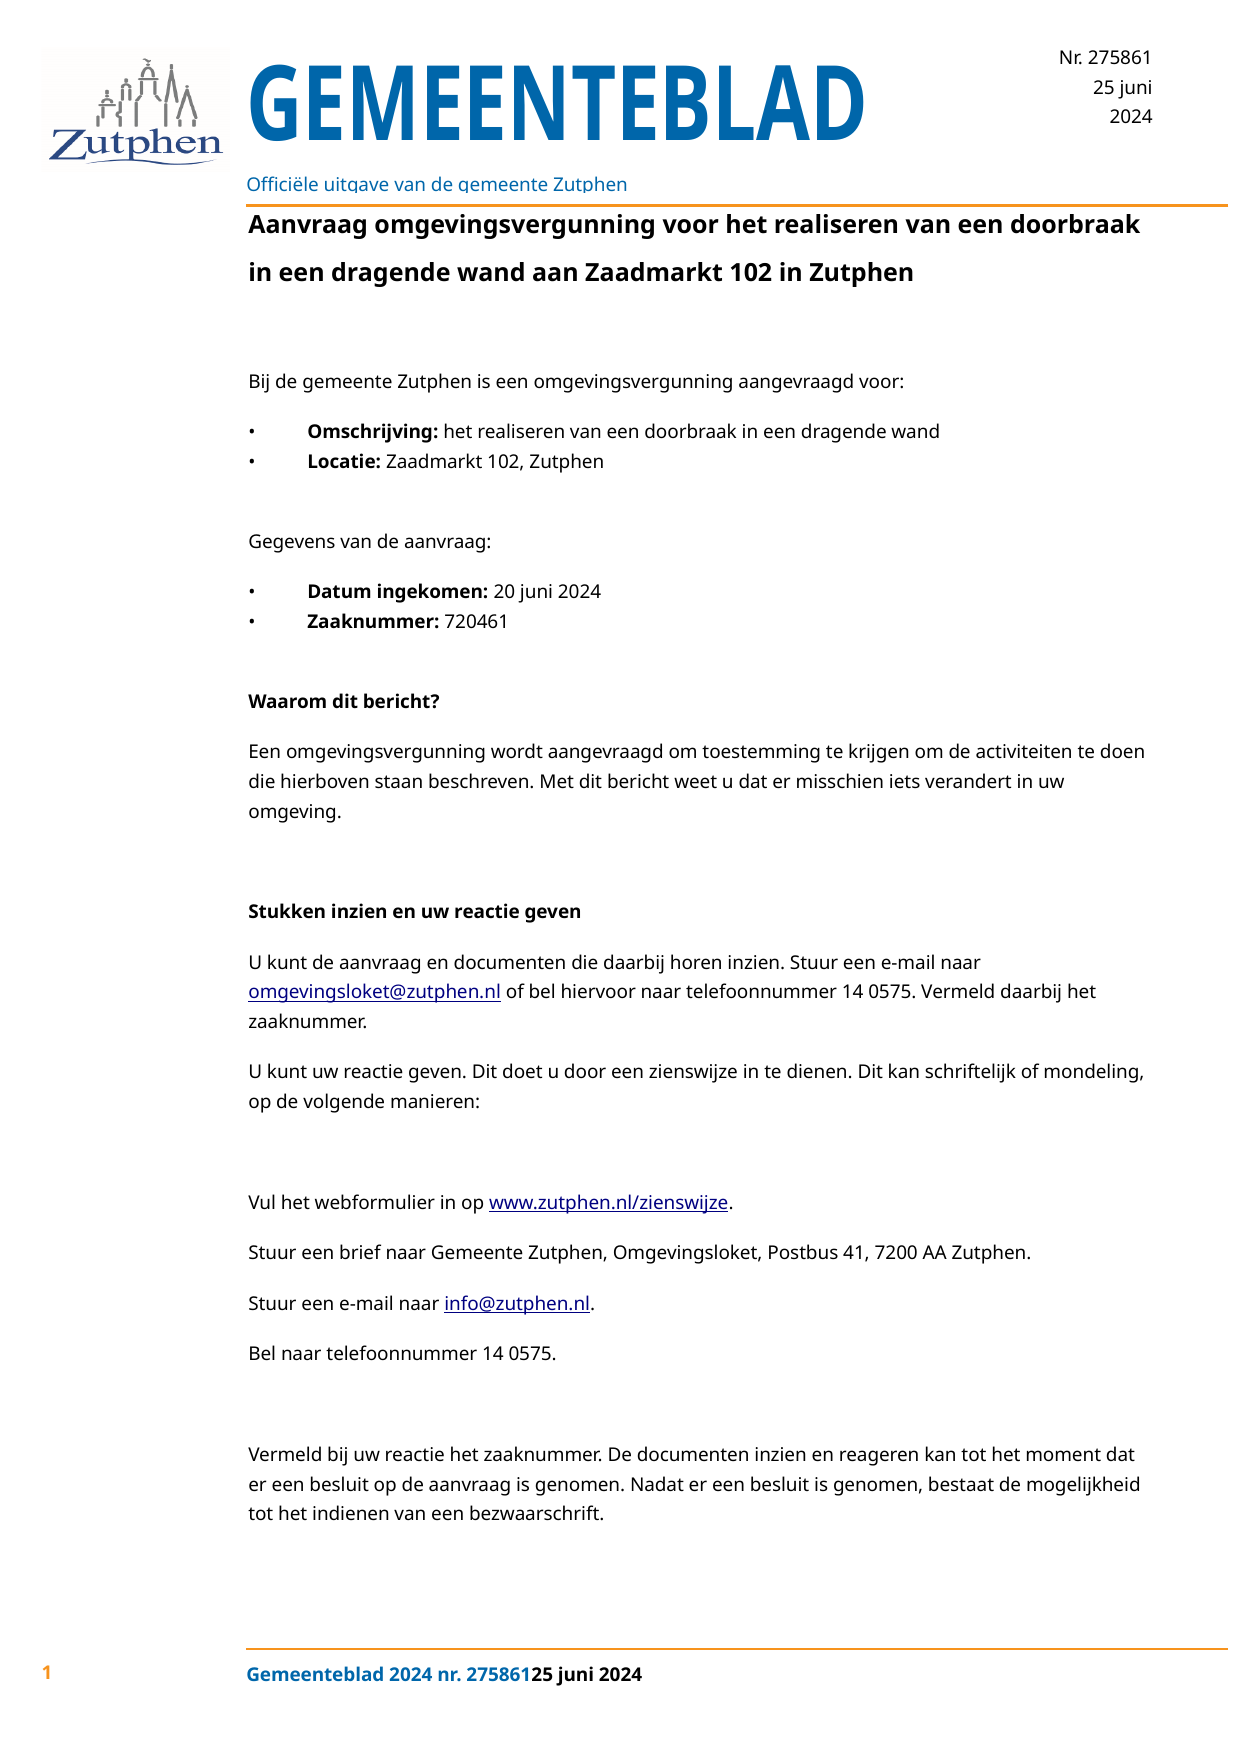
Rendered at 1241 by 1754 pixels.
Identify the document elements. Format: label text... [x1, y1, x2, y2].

text Stuur een e-mail naar info@zutphen.nl. [248, 1290, 1152, 1316]
text U kunt de aanvraag en documenten die daarbij horen inzien. Stuur een e-mail naar omgevingsloket@zutphen.nl of bel hiervoor naar telefoonnummer 14 0575. Vermeld daarbij het zaaknummer. [248, 949, 1152, 1034]
text Stukken inzien en uw reactie geven [248, 899, 1152, 924]
text Gegevens van de aanvraag: [248, 528, 1152, 554]
text Een omgevingsvergunning wordt aangevraagd om toestemming te krijgen om de activiteiten te doen die hierboven staan beschreven. Met dit bericht weet u dat er misschien iets verandert in uw omgeving. [248, 739, 1152, 824]
picture [41, 47, 231, 172]
text Bij de gemeente Zutphen is een omgevingsvergunning aangevraagd voor: [248, 368, 1152, 394]
text U kunt uw reactie geven. Dit doet u door een zienswijze in te dienen. Dit kan schriftelijk of mondeling, op de volgende manieren: [248, 1059, 1152, 1114]
text Aanvraag omgevingsvergunning voor het realiseren van een doorbraak in een dragende wand aan Zaadmarkt 102 in Zutphen [248, 207, 1152, 288]
text Vul het webformulier in op www.zutphen.nl/zienswijze. [248, 1189, 1152, 1215]
text Vermeld bij uw reactie het zaaknummer. De documenten inzien en reageren kan tot het moment dat er een besluit op de aanvraag is genomen. Nadat er een besluit is genomen, bestaat de mogelijkheid tot het indienen van een bezwaarschrift. [248, 1441, 1152, 1526]
list Omschrijving: het realiseren van een doorbraak in een dragende wand [248, 419, 1152, 444]
text Stuur een brief naar Gemeente Zutphen, Omgevingsloket, Postbus 41, 7200 AA Zutphen. [248, 1239, 1152, 1265]
text Waarom dit bericht? [248, 688, 1152, 714]
list Zaaknummer: 720461 [248, 608, 1152, 634]
list Locatie: Zaadmarkt 102, Zutphen [248, 448, 1152, 474]
text Bel naar telefoonnummer 14 0575. [248, 1340, 1152, 1366]
list Datum ingekomen: 20 juni 2024 [248, 579, 1152, 604]
